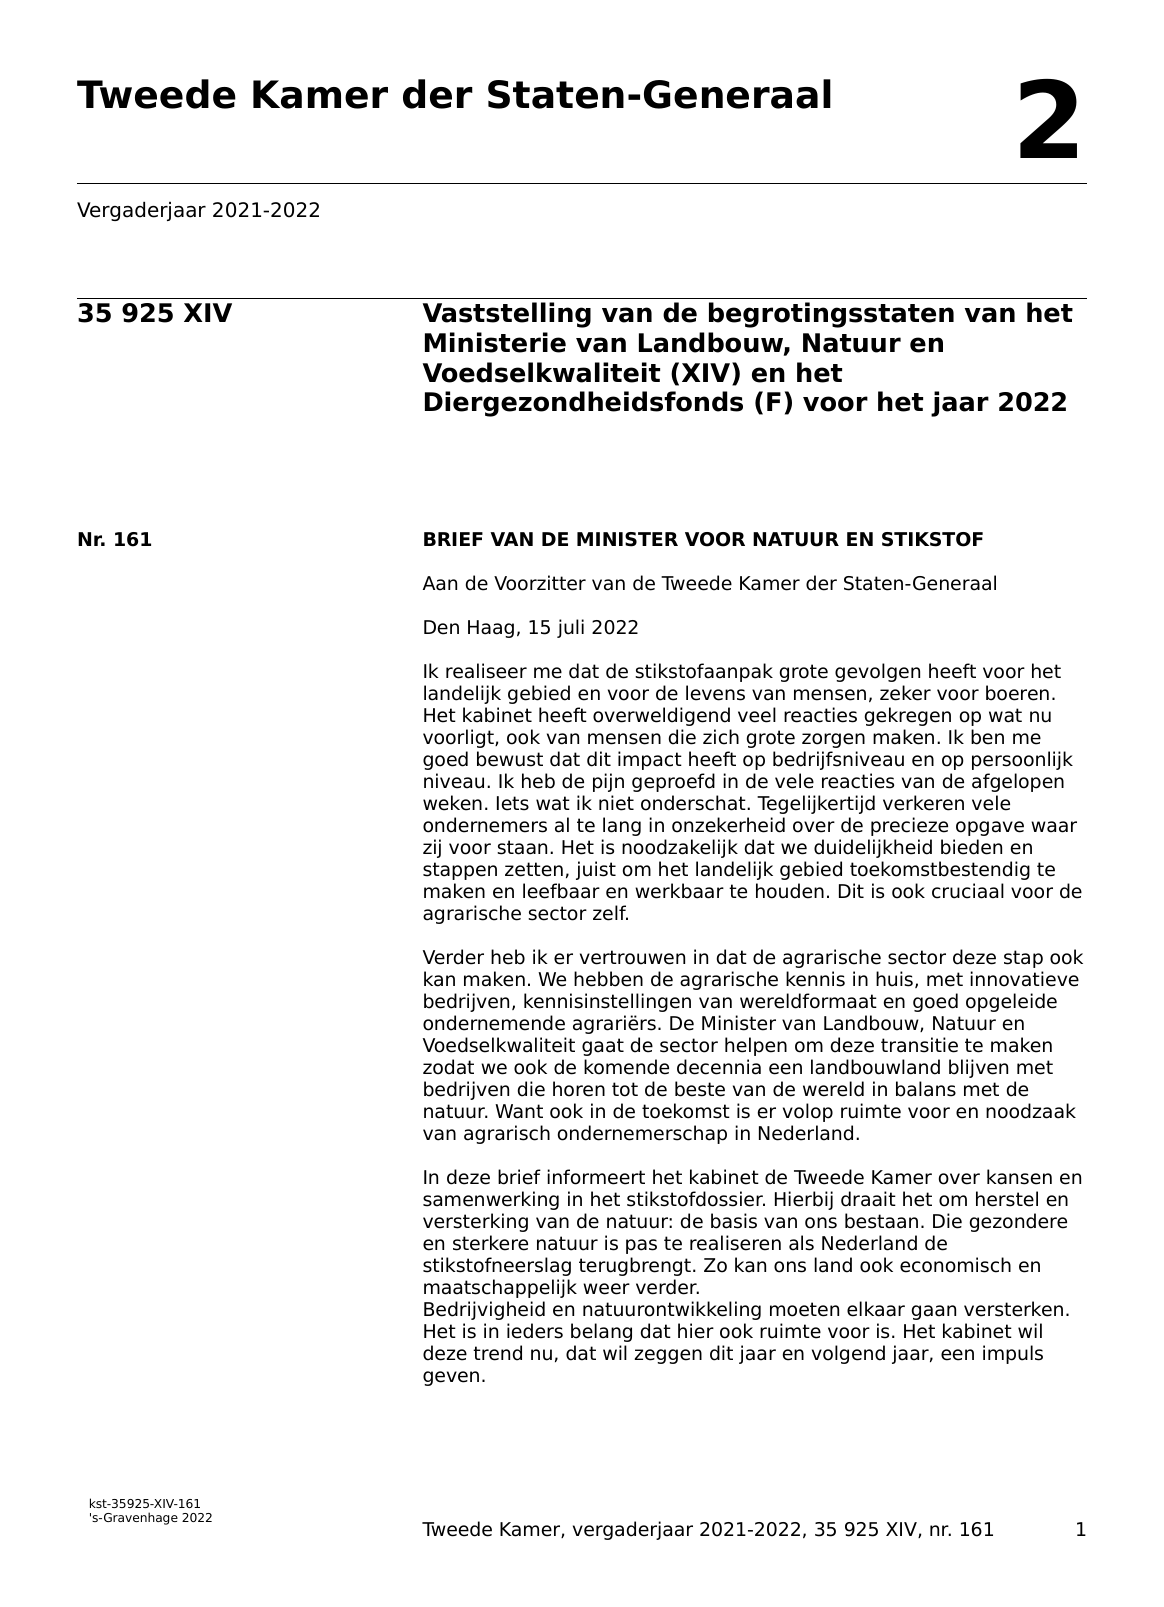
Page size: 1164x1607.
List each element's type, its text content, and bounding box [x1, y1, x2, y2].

text Bedrijvigheid en natuurontwikkeling moeten elkaar gaan versterken. Het is in ieders belang dat hier ook ruimte voor is. Het kabinet wil deze trend nu, dat wil zeggen dit jaar en volgend jaar, een impuls geven. [422, 1299, 1087, 1387]
table_header Tweede Kamer der Staten-Generaal [77, 59, 886, 183]
subtitle 35 925 XIV Vaststelling van de begrotingsstaten van het Ministerie van Landbouw, Natuur en Voedselkwaliteit (XIV) en het Diergezondheidsfonds (F) voor het jaar 2022 [77, 299, 1087, 418]
table_cell Vergaderjaar 2021-2022 [77, 184, 1087, 298]
text Ik realiseer me dat de stikstofaanpak grote gevolgen heeft voor het landelijk gebied en voor de levens van mensen, zeker voor boeren. Het kabinet heeft overweldigend veel reacties gekregen op wat nu voorligt, ook van mensen die zich grote zorgen maken. Ik ben me goed bewust dat dit impact heeft op bedrijfsniveau en op persoonlijk niveau. Ik heb de pijn geproefd in de vele reacties van de afgelopen weken. Iets wat ik niet onderschat. Tegelijkertijd verkeren vele ondernemers al te lang in onzekerheid over de precieze opgave waar zij voor staan. Het is noodzakelijk dat we duidelijkheid bieden en stappen zetten, juist om het landelijk gebied toekomstbestendig te maken en leefbaar en werkbaar te houden. Dit is ook cruciaal voor de agrarische sector zelf. [422, 661, 1087, 925]
text In deze brief informeert het kabinet de Tweede Kamer over kansen en samenwerking in het stikstofdossier. Hierbij draait het om herstel en versterking van de natuur: de basis van ons bestaan. Die gezondere en sterkere natuur is pas te realiseren als Nederland de stikstofneerslag terugbrengt. Zo kan ons land ook economisch en maatschappelijk weer verder. [422, 1167, 1087, 1299]
text kst-35925-XIV-161 [88, 1497, 323, 1511]
text Verder heb ik er vertrouwen in dat de agrarische sector deze stap ook kan maken. We hebben de agrarische kennis in huis, met innovatieve bedrijven, kennisinstellingen van wereldformaat en goed opgeleide ondernemende agrariërs. De Minister van Landbouw, Natuur en Voedselkwaliteit gaat de sector helpen om deze transitie te maken zodat we ook de komende decennia een landbouwland blijven met bedrijven die horen tot de beste van de wereld in balans met de natuur. Want ook in de toekomst is er volop ruimte voor en noodzaak van agrarisch ondernemerschap in Nederland. [422, 947, 1087, 1145]
subtitle Nr. 161 BRIEF VAN DE MINISTER VOOR NATUUR EN STIKSTOF [77, 529, 1087, 551]
text 's-Gravenhage 2022 [88, 1511, 323, 1525]
text Den Haag, 15 juli 2022 [422, 617, 1087, 639]
text Aan de Voorzitter van de Tweede Kamer der Staten-Generaal [422, 573, 1087, 595]
table_header 2 [886, 59, 1087, 183]
